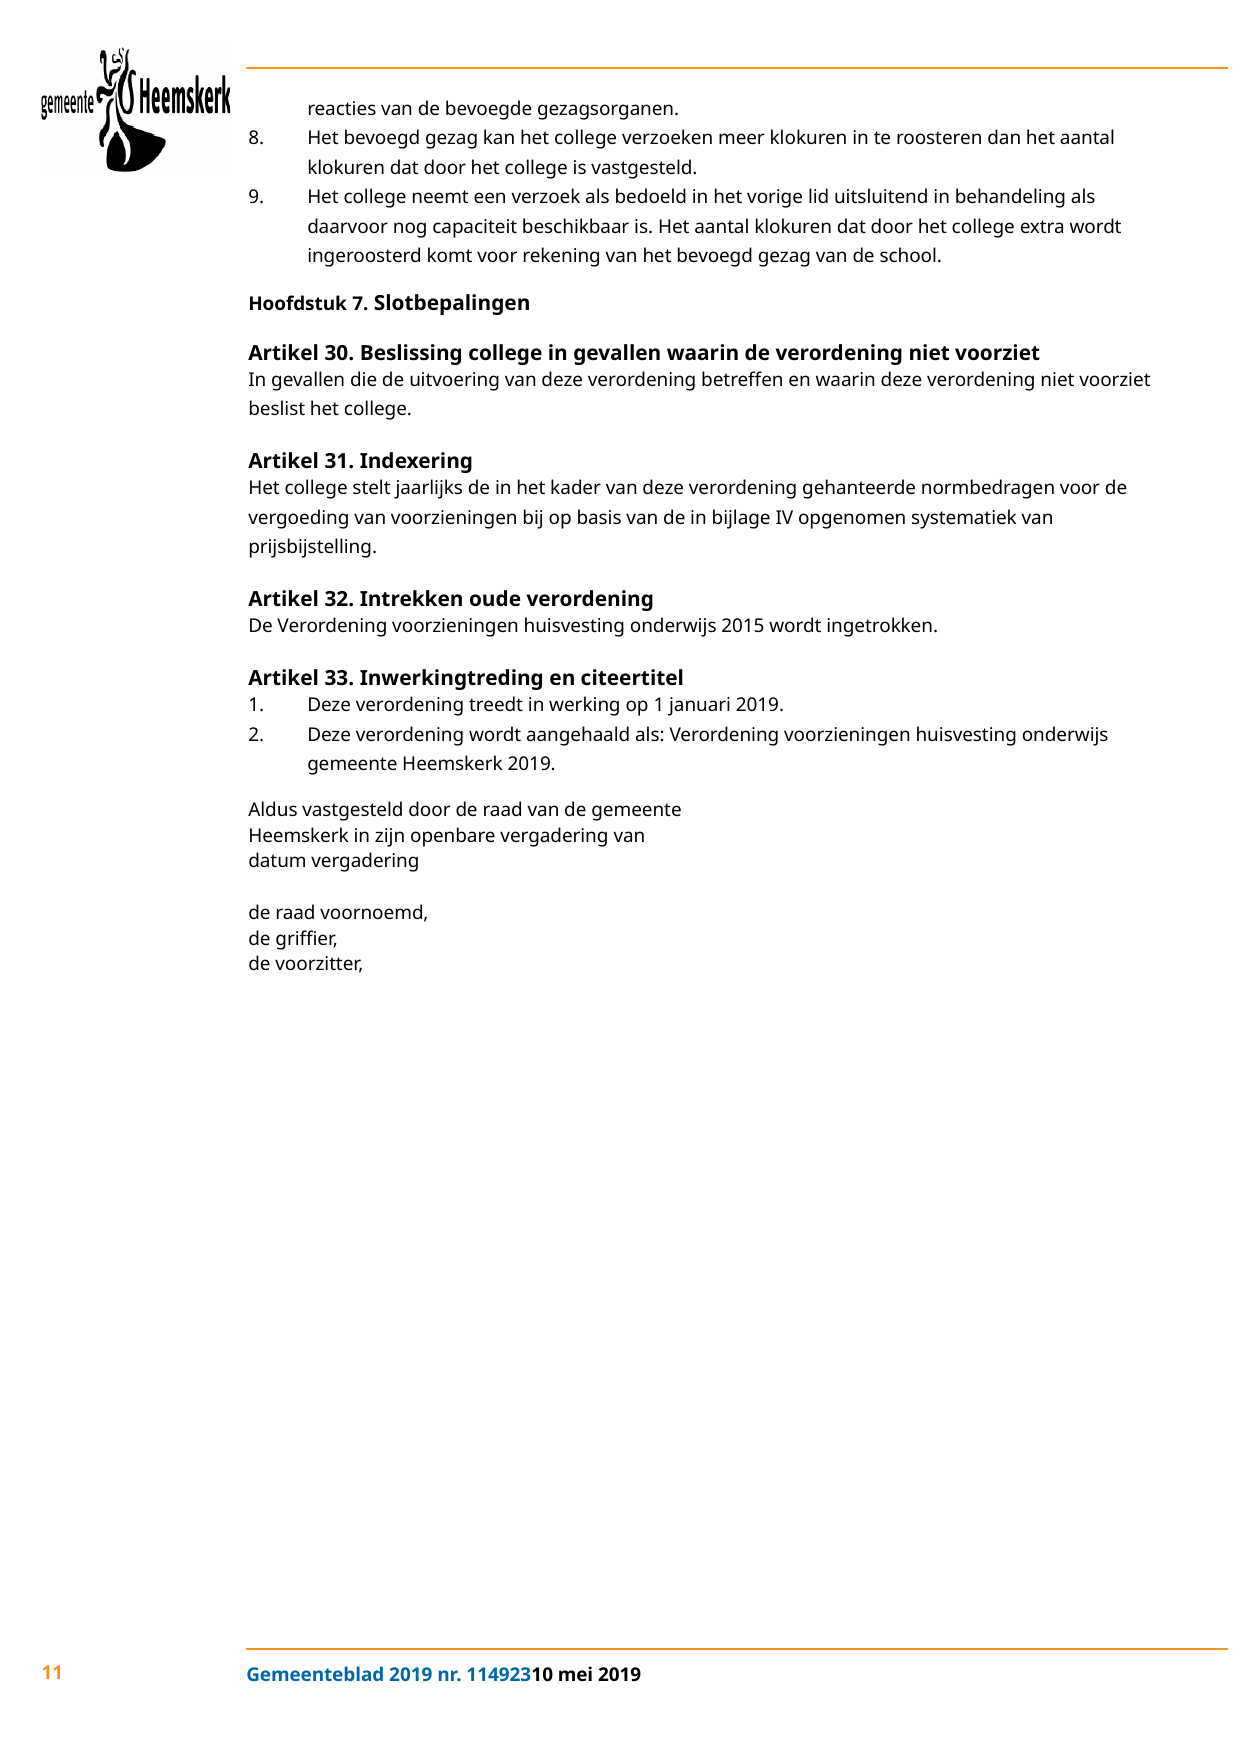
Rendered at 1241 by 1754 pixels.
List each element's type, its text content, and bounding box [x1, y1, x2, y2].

text datum vergadering [248, 848, 1152, 873]
text de griffier, [248, 925, 1152, 951]
text In gevallen die de uitvoering van deze verordening betreffen en waarin deze verordening niet voorziet beslist het college. [248, 366, 1152, 421]
text de voorzitter, [248, 951, 1152, 976]
text Hoofdstuk 7. Slotbepalingen [248, 288, 1152, 317]
list Het bevoegd gezag kan het college verzoeken meer klokuren in te roosteren dan het aantal klokuren dat door het college is vastgesteld. [248, 124, 1152, 180]
text De Verordening voorzieningen huisvesting onderwijs 2015 wordt ingetrokken. [248, 612, 1152, 638]
list Deze verordening treedt in werking op 1 januari 2019. [248, 691, 1152, 717]
text Aldus vastgesteld door de raad van de gemeente [248, 796, 1152, 822]
list Deze verordening wordt aangehaald als: Verordening voorzieningen huisvesting onderwijs gemeente Heemskerk 2019. [248, 721, 1152, 776]
text Artikel 33. Inwerkingtreding en citeertitel [248, 663, 1152, 691]
text Heemskerk in zijn openbare vergadering van [248, 822, 1152, 848]
text de raad voornoemd, [248, 899, 1152, 925]
text Het college stelt jaarlijks de in het kader van deze verordening gehanteerde normbedragen voor de vergoeding van voorzieningen bij op basis van de in bijlage IV opgenomen systematiek van prijsbijstelling. [248, 474, 1152, 559]
list Het college neemt een verzoek als bedoeld in het vorige lid uitsluitend in behandeling als daarvoor nog capaciteit beschikbaar is. Het aantal klokuren dat door het college extra wordt ingeroosterd komt voor rekening van het bevoegd gezag van de school. [248, 183, 1152, 268]
text Artikel 31. Indexering [248, 446, 1152, 474]
text Artikel 30. Beslissing college in gevallen waarin de verordening niet voorziet [248, 338, 1152, 366]
text Artikel 32. Intrekken oude verordening [248, 584, 1152, 612]
list reacties van de bevoegde gezagsorganen. [248, 95, 1152, 121]
picture [41, 47, 231, 172]
